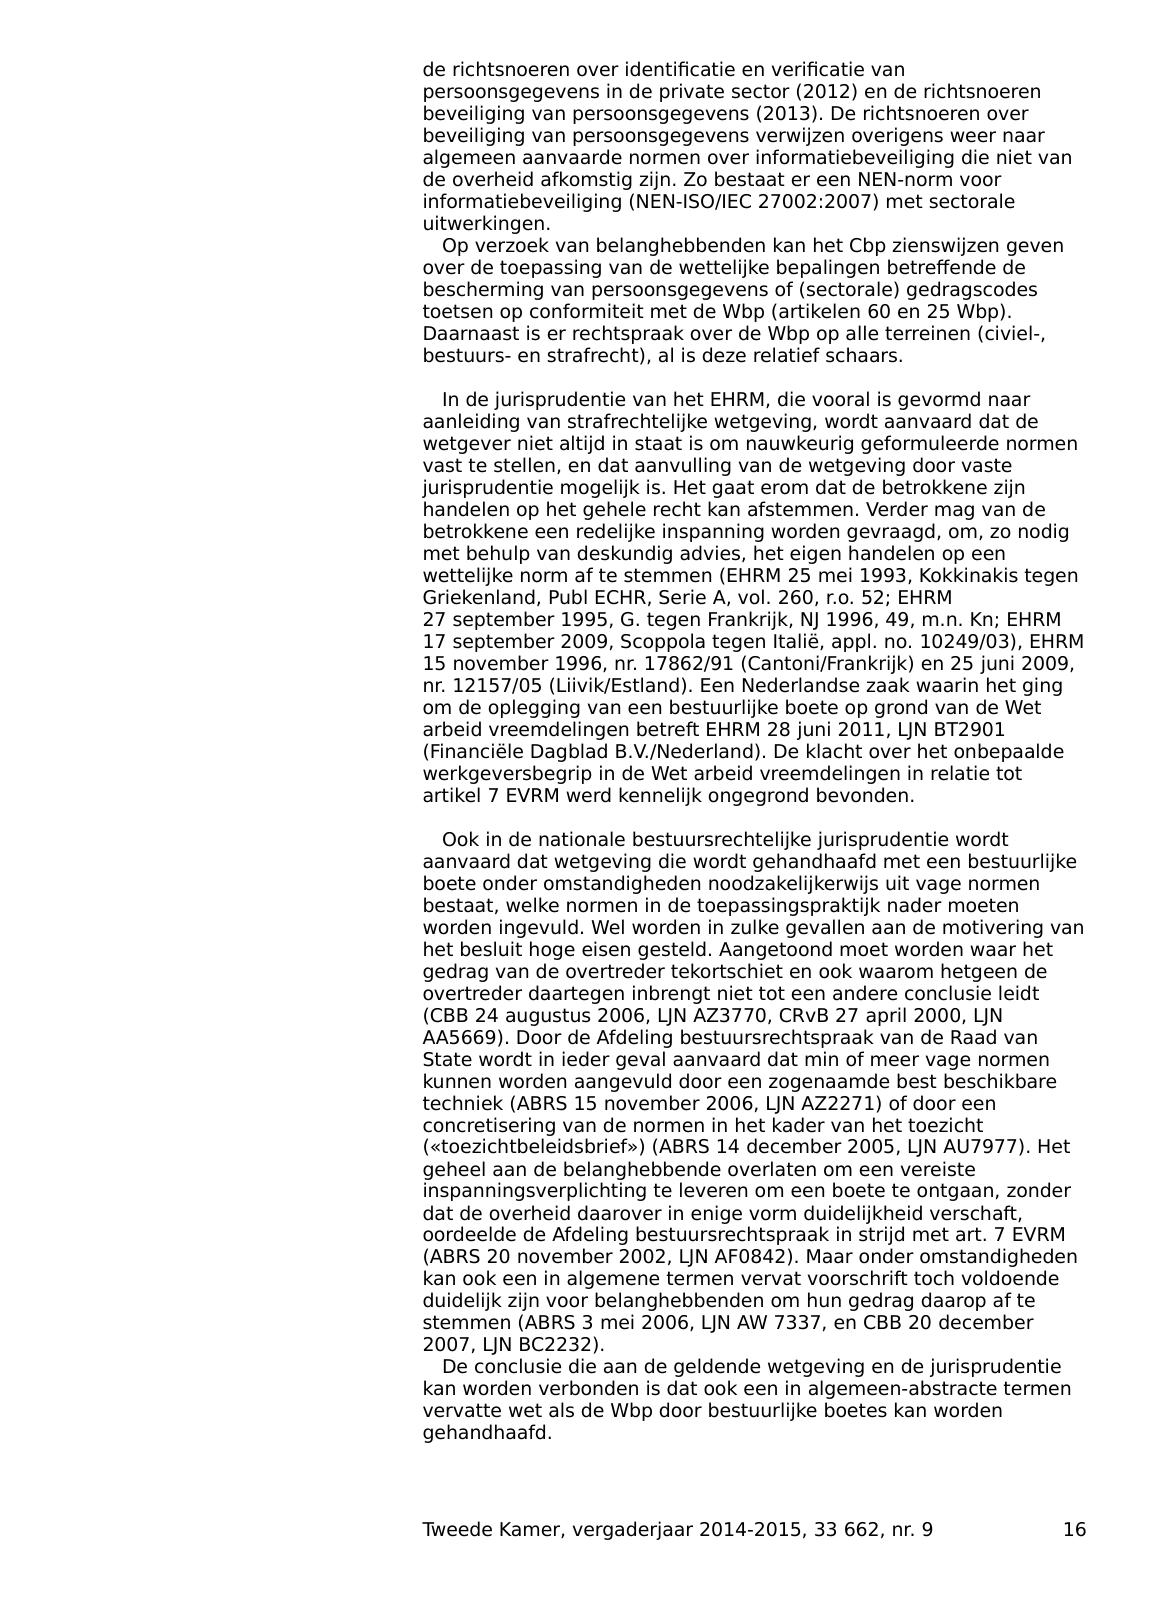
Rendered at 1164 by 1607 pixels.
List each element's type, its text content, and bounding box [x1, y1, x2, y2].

text In de jurisprudentie van het EHRM, die vooral is gevormd naar aanleiding van strafrechtelijke wetgeving, wordt aanvaard dat de wetgever niet altijd in staat is om nauwkeurig geformuleerde normen vast te stellen, en dat aanvulling van de wetgeving door vaste jurisprudentie mogelijk is. Het gaat erom dat de betrokkene zijn handelen op het gehele recht kan afstemmen. Verder mag van de betrokkene een redelijke inspanning worden gevraagd, om, zo nodig met behulp van deskundig advies, het eigen handelen op een wettelijke norm af te stemmen (EHRM 25 mei 1993, Kokkinakis tegen Griekenland, Publ ECHR, Serie A, vol. 260, r.o. 52; EHRM 27 september 1995, G. tegen Frankrijk, NJ 1996, 49, m.n. Kn; EHRM 17 september 2009, Scoppola tegen Italië, appl. no. 10249/03), EHRM 15 november 1996, nr. 17862/91 (Cantoni/Frankrijk) en 25 juni 2009, nr. 12157/05 (Liivik/Estland). Een Nederlandse zaak waarin het ging om de oplegging van een bestuurlijke boete op grond van de Wet arbeid vreemdelingen betreft EHRM 28 juni 2011, LJN BT2901 (Financiële Dagblad B.V./Nederland). De klacht over het onbepaalde werkgeversbegrip in de Wet arbeid vreemdelingen in relatie tot artikel 7 EVRM werd kennelijk ongegrond bevonden. [422, 389, 1087, 807]
text De conclusie die aan de geldende wetgeving en de jurisprudentie kan worden verbonden is dat ook een in algemeen-abstracte termen vervatte wet als de Wbp door bestuurlijke boetes kan worden gehandhaafd. [422, 1356, 1087, 1444]
text Ook in de nationale bestuursrechtelijke jurisprudentie wordt aanvaard dat wetgeving die wordt gehandhaafd met een bestuurlijke boete onder omstandigheden noodzakelijkerwijs uit vage normen bestaat, welke normen in de toepassingspraktijk nader moeten worden ingevuld. Wel worden in zulke gevallen aan de motivering van het besluit hoge eisen gesteld. Aangetoond moet worden waar het gedrag van de overtreder tekortschiet en ook waarom hetgeen de overtreder daartegen inbrengt niet tot een andere conclusie leidt (CBB 24 augustus 2006, LJN AZ3770, CRvB 27 april 2000, LJN AA5669). Door de Afdeling bestuursrechtspraak van de Raad van State wordt in ieder geval aanvaard dat min of meer vage normen kunnen worden aangevuld door een zogenaamde best beschikbare techniek (ABRS 15 november 2006, LJN AZ2271) of door een concretisering van de normen in het kader van het toezicht («toezichtbeleidsbrief») (ABRS 14 december 2005, LJN AU7977). Het geheel aan de belanghebbende overlaten om een vereiste inspanningsverplichting te leveren om een boete te ontgaan, zonder dat de overheid daarover in enige vorm duidelijkheid verschaft, oordeelde de Afdeling bestuursrechtspraak in strijd met art. 7 EVRM (ABRS 20 november 2002, LJN AF0842). Maar onder omstandigheden kan ook een in algemene termen vervat voorschrift toch voldoende duidelijk zijn voor belanghebbenden om hun gedrag daarop af te stemmen (ABRS 3 mei 2006, LJN AW 7337, en CBB 20 december 2007, LJN BC2232). [422, 829, 1087, 1356]
text de richtsnoeren over identificatie en verificatie van persoonsgegevens in de private sector (2012) en de richtsnoeren beveiliging van persoonsgegevens (2013). De richtsnoeren over beveiliging van persoonsgegevens verwijzen overigens weer naar algemeen aanvaarde normen over informatiebeveiliging die niet van de overheid afkomstig zijn. Zo bestaat er een NEN-norm voor informatiebeveiliging (NEN-ISO/IEC 27002:2007) met sectorale uitwerkingen. [422, 59, 1087, 235]
text Op verzoek van belanghebbenden kan het Cbp zienswijzen geven over de toepassing van de wettelijke bepalingen betreffende de bescherming van persoonsgegevens of (sectorale) gedragscodes toetsen op conformiteit met de Wbp (artikelen 60 en 25 Wbp). Daarnaast is er rechtspraak over de Wbp op alle terreinen (civiel-, bestuurs- en strafrecht), al is deze relatief schaars. [422, 235, 1087, 367]
